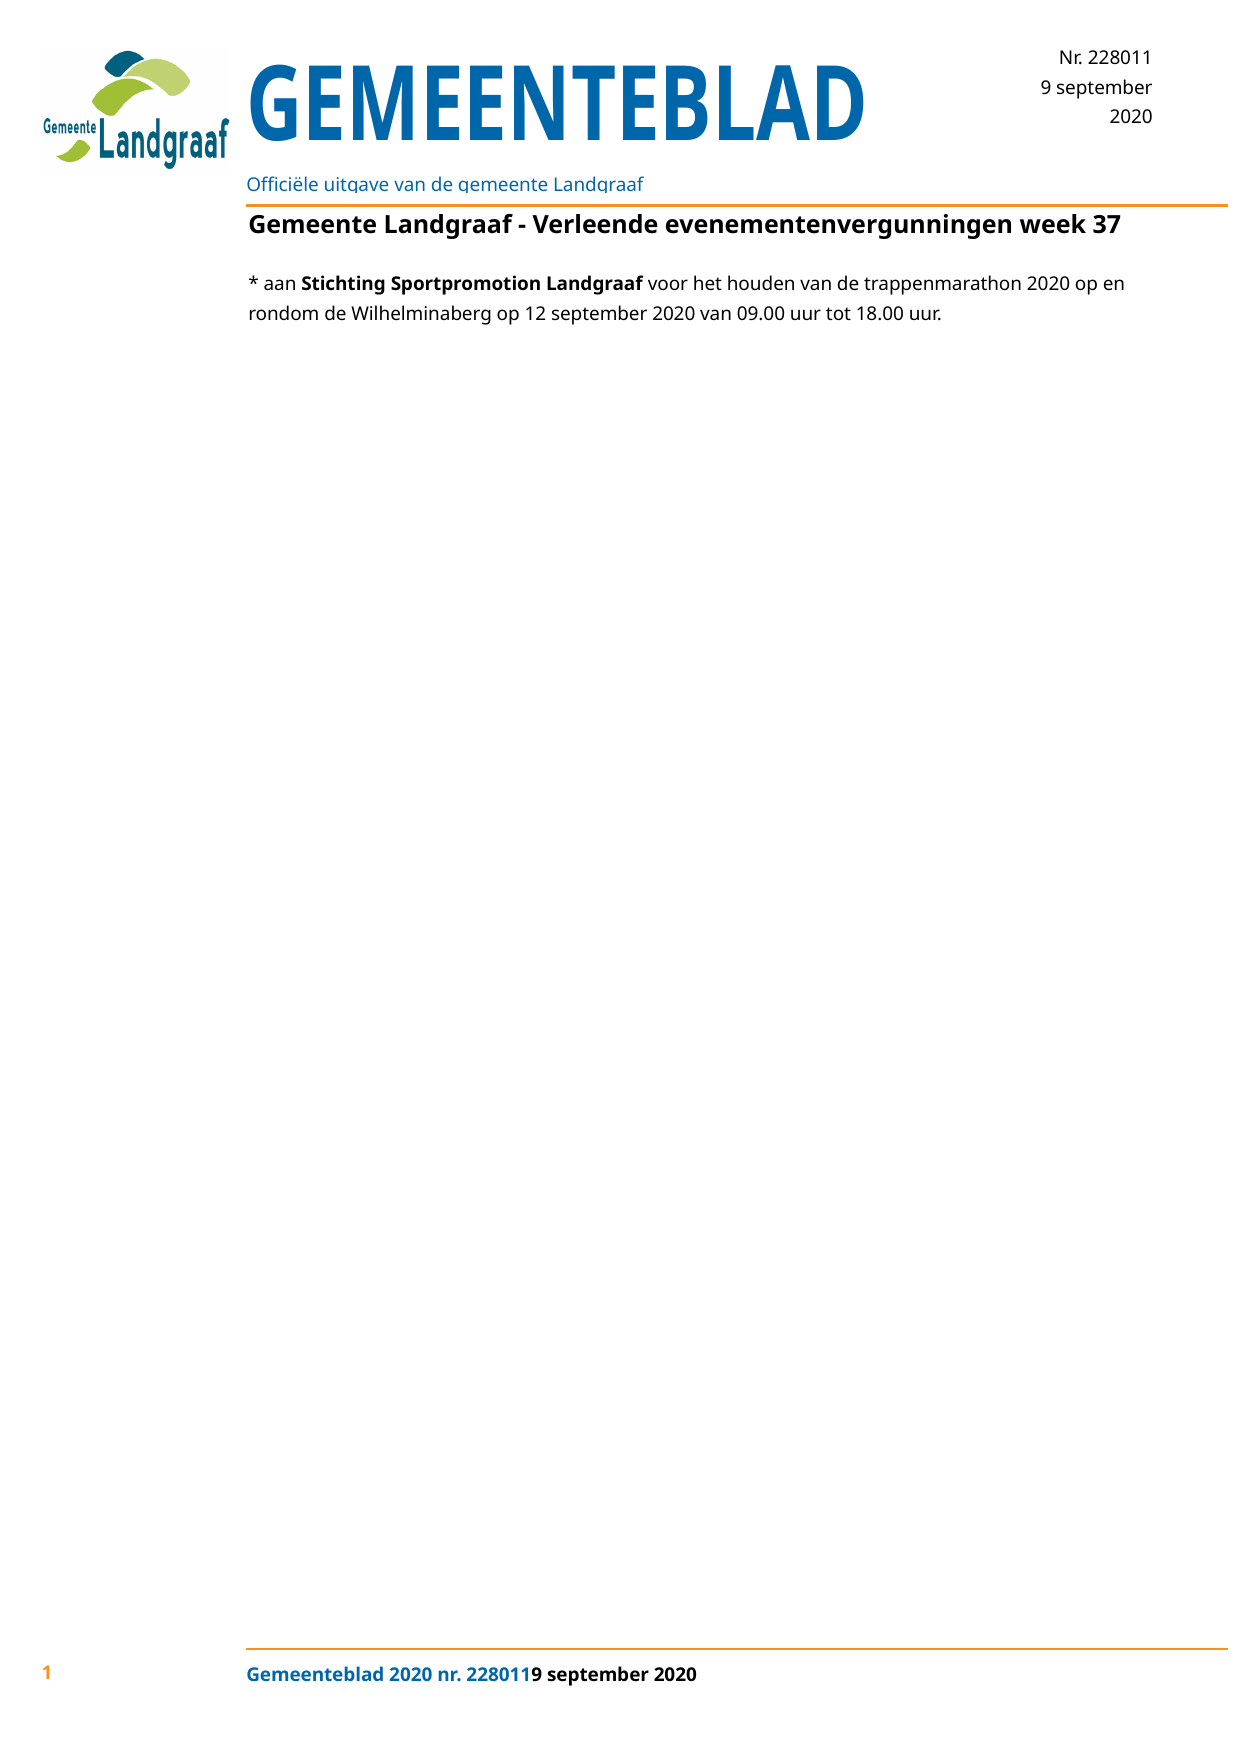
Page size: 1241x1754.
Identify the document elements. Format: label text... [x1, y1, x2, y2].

text Gemeente Landgraaf - Verleende evenementenvergunningen week 37 [248, 207, 1152, 241]
text * aan Stichting Sportpromotion Landgraaf voor het houden van de trappenmarathon 2020 op en rondom de Wilhelminaberg op 12 september 2020 van 09.00 uur tot 18.00 uur. [248, 270, 1152, 326]
picture [41, 47, 231, 172]
